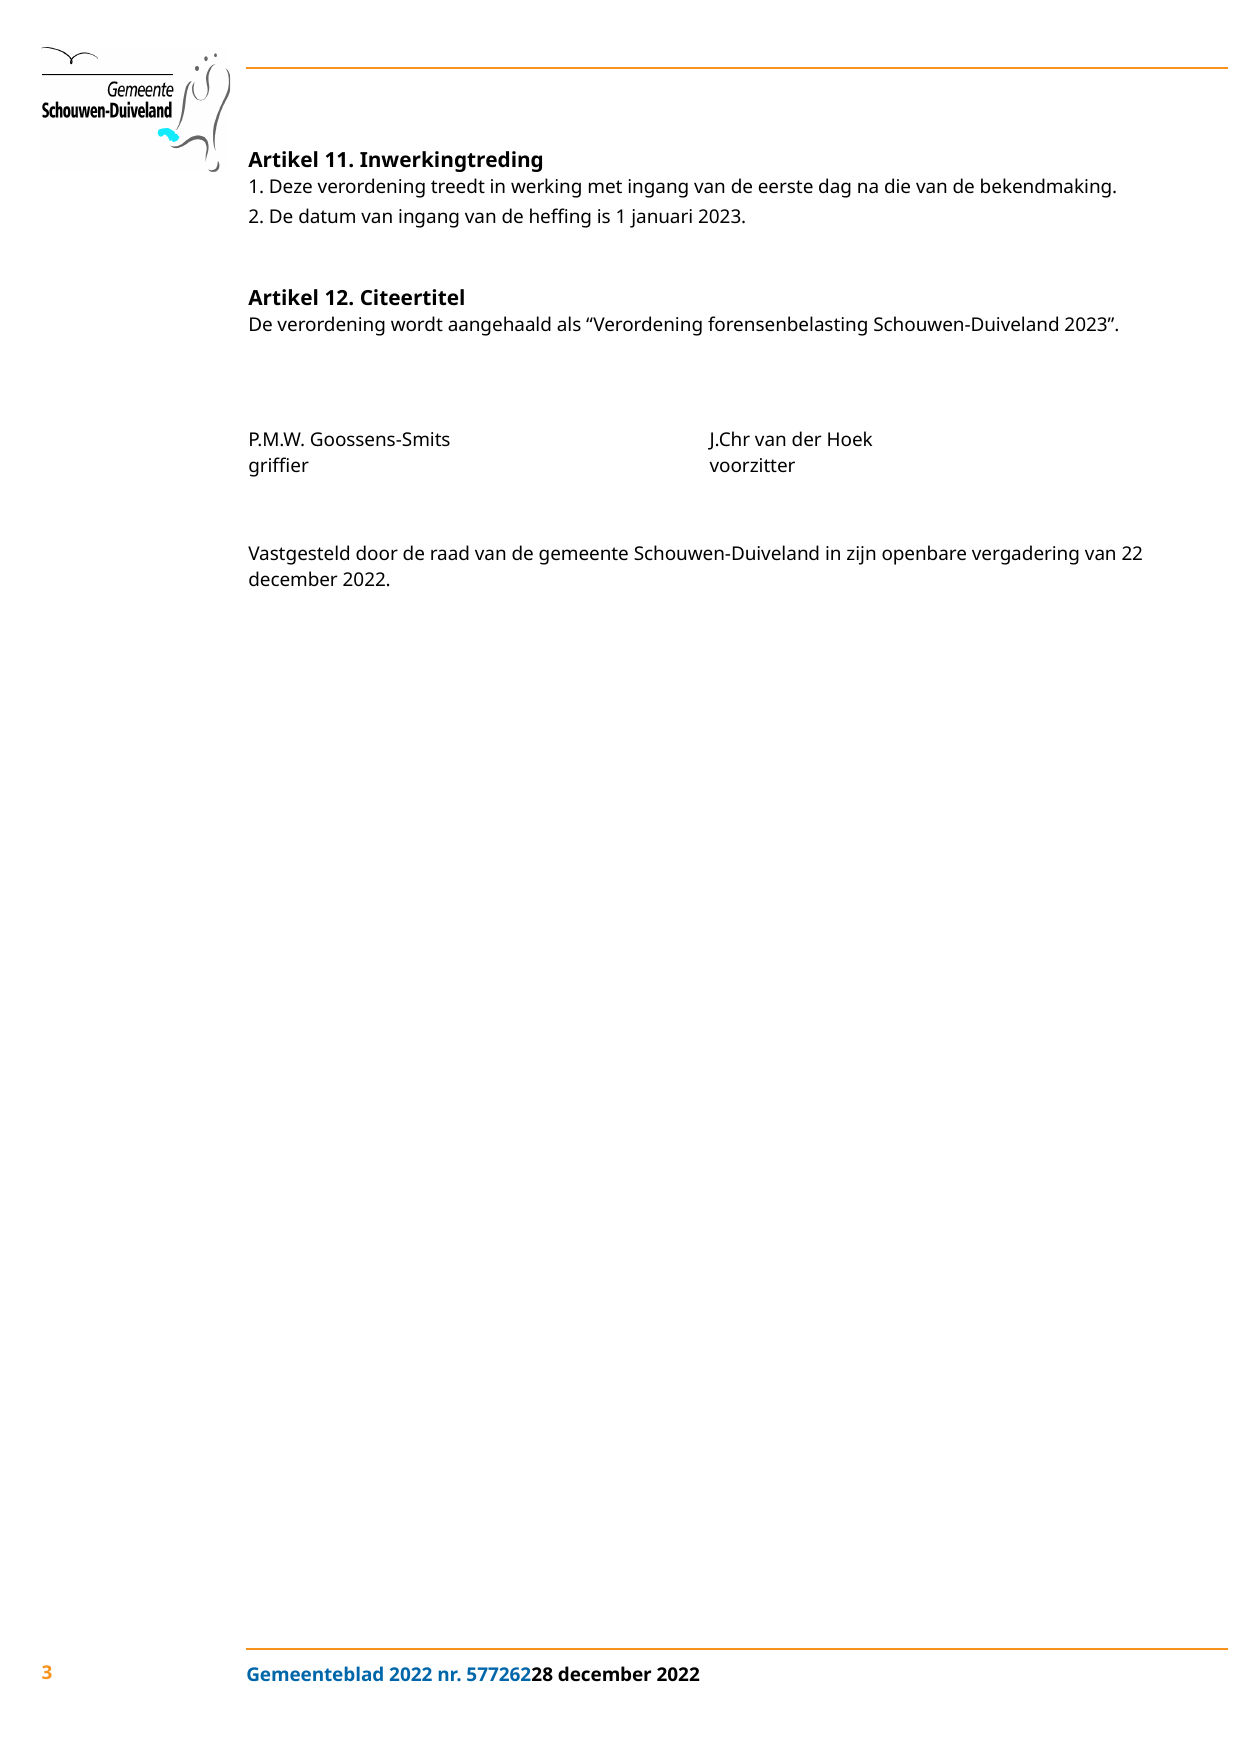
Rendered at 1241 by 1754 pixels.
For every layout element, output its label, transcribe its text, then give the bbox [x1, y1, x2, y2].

text Artikel 11. Inwerkingtreding [248, 145, 1152, 174]
picture [41, 47, 231, 172]
table_cell P.M.W. Goossens-Smits [248, 426, 709, 452]
table_cell J.Chr van der Hoek [709, 426, 1152, 452]
text Vastgesteld door de raad van de gemeente Schouwen-Duiveland in zijn openbare vergadering van 22 december 2022. [248, 540, 1152, 592]
text 2. De datum van ingang van de heffing is 1 januari 2023. [248, 203, 1152, 229]
table_header [709, 401, 1152, 426]
text 1. Deze verordening treedt in werking met ingang van de eerste dag na die van de bekendmaking. [248, 174, 1152, 199]
table_cell griffier [248, 452, 709, 478]
table_header [248, 401, 709, 426]
text De verordening wordt aangehaald als “Verordening forensenbelasting Schouwen-Duiveland 2023”. [248, 312, 1152, 337]
text Artikel 12. Citeertitel [248, 283, 1152, 312]
table_cell voorzitter [709, 452, 1152, 478]
